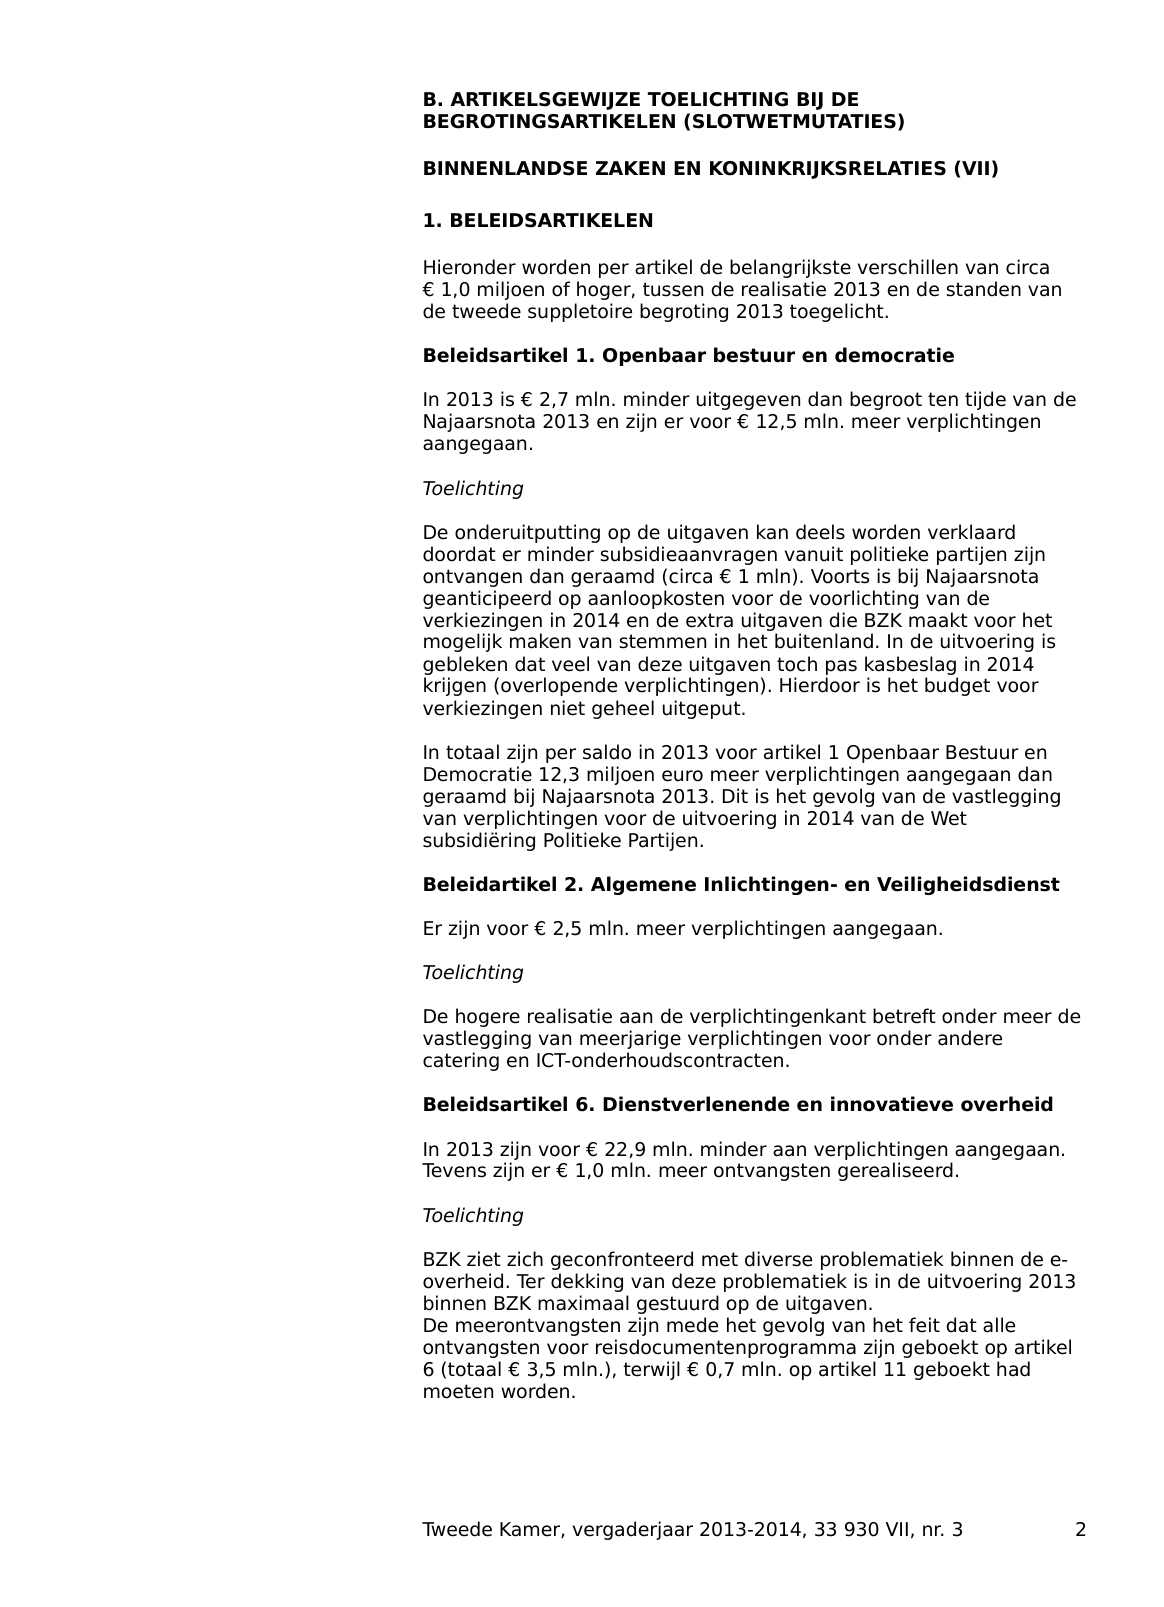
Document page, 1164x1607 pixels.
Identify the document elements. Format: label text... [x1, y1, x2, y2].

text In totaal zijn per saldo in 2013 voor artikel 1 Openbaar Bestuur en Democratie 12,3 miljoen euro meer verplichtingen aangegaan dan geraamd bij Najaarsnota 2013. Dit is het gevolg van de vastlegging van verplichtingen voor de uitvoering in 2014 van de Wet subsidiëring Politieke Partijen. [422, 742, 1087, 851]
subtitle Toelichting [422, 477, 1087, 499]
text In 2013 zijn voor € 22,9 mln. minder aan verplichtingen aangegaan. Tevens zijn er € 1,0 mln. meer ontvangsten gerealiseerd. [422, 1138, 1087, 1182]
text De onderuitputting op de uitgaven kan deels worden verklaard doordat er minder subsidieaanvragen vanuit politieke partijen zijn ontvangen dan geraamd (circa € 1 mln). Voorts is bij Najaarsnota geanticipeerd op aanloopkosten voor de voorlichting van de verkiezingen in 2014 en de extra uitgaven die BZK maakt voor het mogelijk maken van stemmen in het buitenland. In de uitvoering is gebleken dat veel van deze uitgaven toch pas kasbeslag in 2014 krijgen (overlopende verplichtingen). Hierdoor is het budget voor verkiezingen niet geheel uitgeput. [422, 522, 1087, 719]
text BZK ziet zich geconfronteerd met diverse problematiek binnen de e-overheid. Ter dekking van deze problematiek is in de uitvoering 2013 binnen BZK maximaal gestuurd op de uitgaven. [422, 1249, 1087, 1315]
subtitle B. ARTIKELSGEWIJZE TOELICHTING BIJ DE BEGROTINGSARTIKELEN (SLOTWETMUTATIES) [422, 89, 1087, 133]
subtitle Beleidsartikel 1. Openbaar bestuur en democratie [422, 345, 1087, 367]
text In 2013 is € 2,7 mln. minder uitgegeven dan begroot ten tijde van de Najaarsnota 2013 en zijn er voor € 12,5 mln. meer verplichtingen aangegaan. [422, 389, 1087, 455]
subtitle Beleidsartikel 6. Dienstverlenende en innovatieve overheid [422, 1094, 1087, 1116]
text De meerontvangsten zijn mede het gevolg van het feit dat alle ontvangsten voor reisdocumentenprogramma zijn geboekt op artikel 6 (totaal € 3,5 mln.), terwijl € 0,7 mln. op artikel 11 geboekt had moeten worden. [422, 1315, 1087, 1403]
text De hogere realisatie aan de verplichtingenkant betreft onder meer de vastlegging van meerjarige verplichtingen voor onder andere catering en ICT-onderhoudscontracten. [422, 1006, 1087, 1072]
subtitle 1. BELEIDSARTIKELEN [422, 210, 1087, 232]
text Er zijn voor € 2,5 mln. meer verplichtingen aangegaan. [422, 918, 1087, 940]
subtitle BINNENLANDSE ZAKEN EN KONINKRIJKSRELATIES (VII) [422, 158, 1087, 180]
subtitle Toelichting [422, 1204, 1087, 1227]
text Hieronder worden per artikel de belangrijkste verschillen van circa € 1,0 miljoen of hoger, tussen de realisatie 2013 en de standen van de tweede suppletoire begroting 2013 toegelicht. [422, 257, 1087, 323]
subtitle Beleidartikel 2. Algemene Inlichtingen- en Veiligheidsdienst [422, 874, 1087, 896]
subtitle Toelichting [422, 962, 1087, 984]
